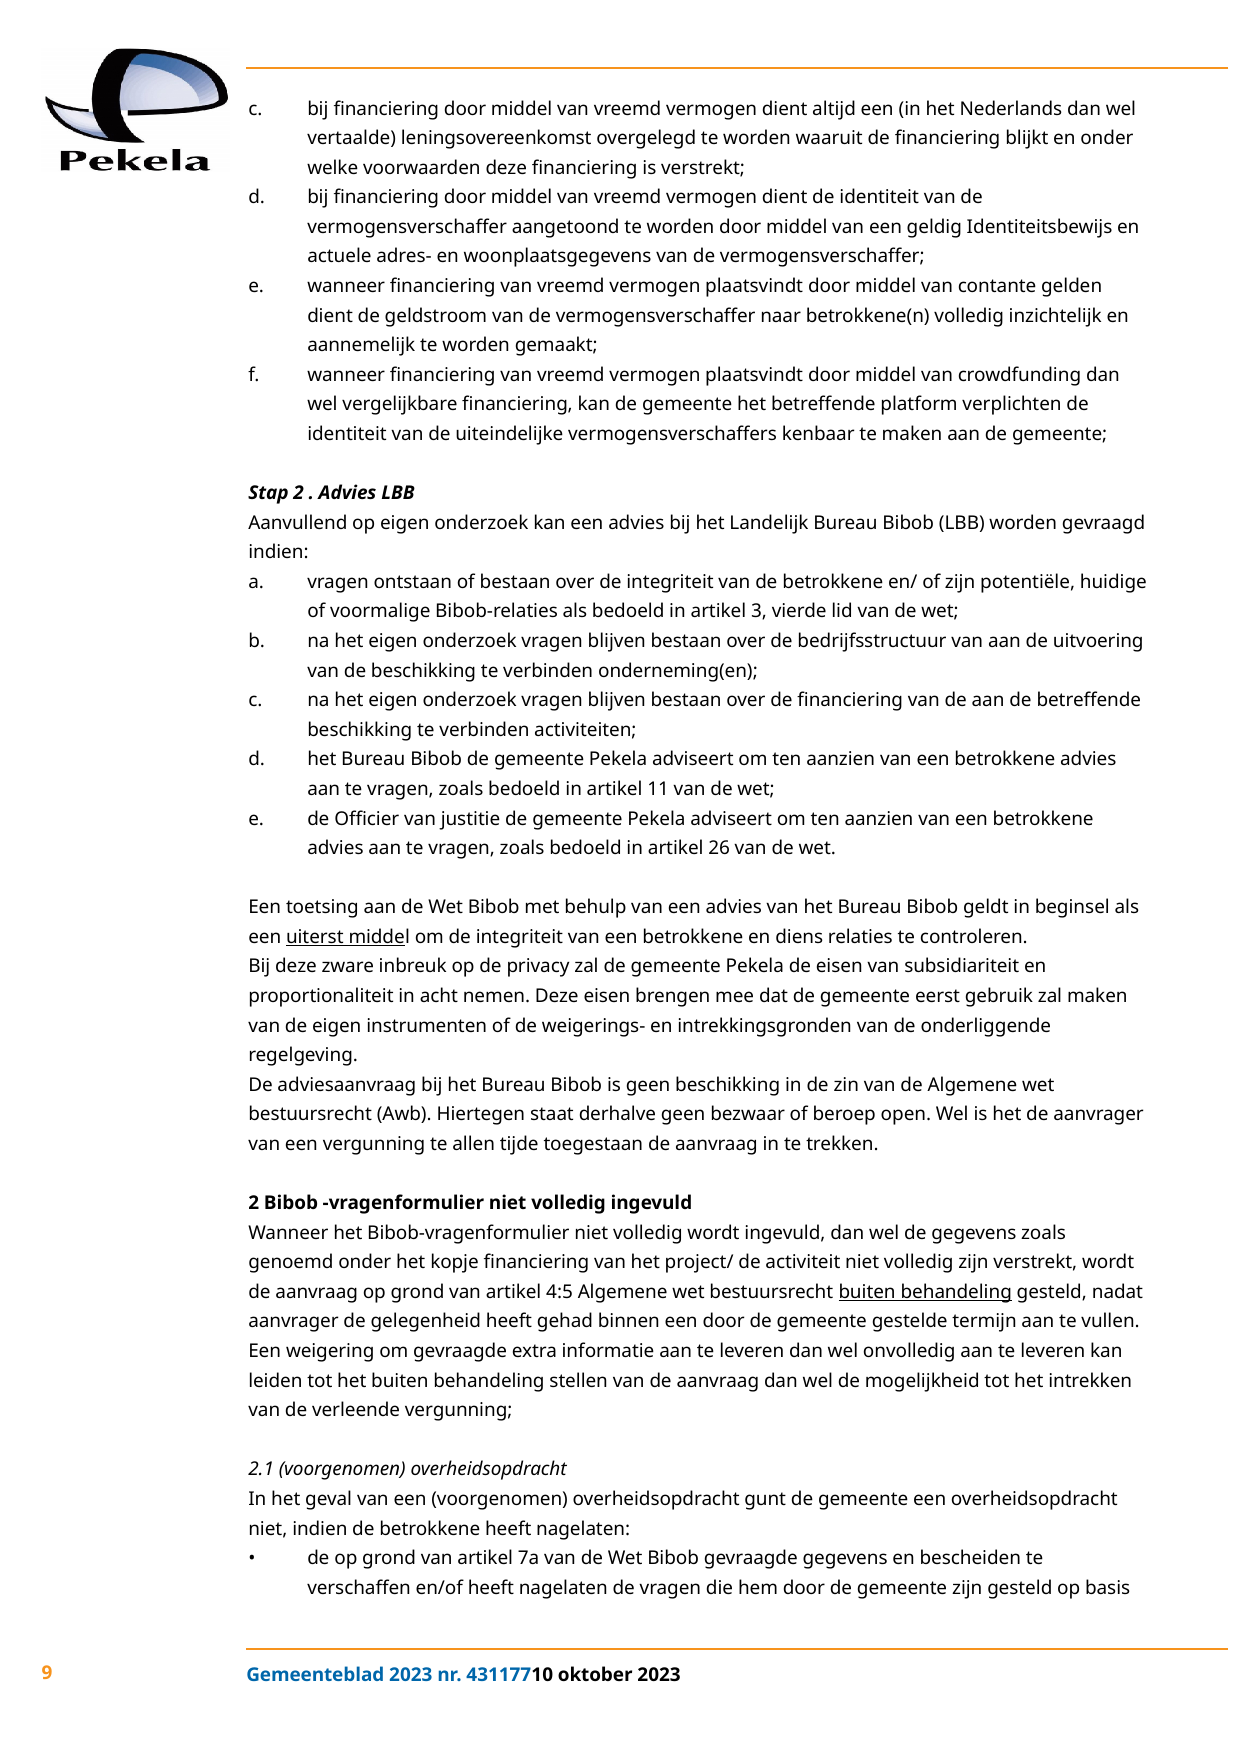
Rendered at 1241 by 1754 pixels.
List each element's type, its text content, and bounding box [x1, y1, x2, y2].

text 2.1 (voorgenomen) overheidsopdracht [248, 1456, 1152, 1481]
text Bij deze zware inbreuk op de privacy zal de gemeente Pekela de eisen van subsidiariteit en proportionaliteit in acht nemen. Deze eisen brengen mee dat de gemeente eerst gebruik zal maken van de eigen instrumenten of de weigerings- en intrekkingsgronden van de onderliggende regelgeving. [248, 953, 1152, 1067]
list wanneer financiering van vreemd vermogen plaatsvindt door middel van crowdfunding dan wel vergelijkbare financiering, kan de gemeente het betreffende platform verplichten de identiteit van de uiteindelijke vermogensverschaffers kenbaar te maken aan de gemeente; [248, 361, 1152, 446]
list de op grond van artikel 7a van de Wet Bibob gevraagde gegevens en bescheiden te verschaffen en/of heeft nagelaten de vragen die hem door de gemeente zijn gesteld op basis [248, 1544, 1152, 1600]
text Een weigering om gevraagde extra informatie aan te leveren dan wel onvolledig aan te leveren kan leiden tot het buiten behandeling stellen van de aanvraag dan wel de mogelijkheid tot het intrekken van de verleende vergunning; [248, 1337, 1152, 1422]
list bij financiering door middel van vreemd vermogen dient altijd een (in het Nederlands dan wel vertaalde) leningsovereenkomst overgelegd te worden waaruit de financiering blijkt en onder welke voorwaarden deze financiering is verstrekt; [248, 95, 1152, 180]
text In het geval van een (voorgenomen) overheidsopdracht gunt de gemeente een overheidsopdracht niet, indien de betrokkene heeft nagelaten: [248, 1485, 1152, 1541]
text 2 Bibob -vragenformulier niet volledig ingevuld [248, 1189, 1152, 1215]
text Stap 2 . Advies LBB [248, 479, 1152, 505]
list bij financiering door middel van vreemd vermogen dient de identiteit van de vermogensverschaffer aangetoond te worden door middel van een geldig Identiteitsbewijs en actuele adres- en woonplaatsgegevens van de vermogensverschaffer; [248, 183, 1152, 268]
text De adviesaanvraag bij het Bureau Bibob is geen beschikking in de zin van de Algemene wet bestuursrecht (Awb). Hiertegen staat derhalve geen bezwaar of beroep open. Wel is het de aanvrager van een vergunning te allen tijde toegestaan de aanvraag in te trekken. [248, 1071, 1152, 1156]
list na het eigen onderzoek vragen blijven bestaan over de bedrijfsstructuur van aan de uitvoering van de beschikking te verbinden onderneming(en); [248, 627, 1152, 683]
text Een toetsing aan de Wet Bibob met behulp van een advies van het Bureau Bibob geldt in beginsel als een uiterst middel om de integriteit van een betrokkene en diens relaties te controleren. [248, 893, 1152, 949]
list het Bureau Bibob de gemeente Pekela adviseert om ten aanzien van een betrokkene advies aan te vragen, zoals bedoeld in artikel 11 van de wet; [248, 746, 1152, 801]
list de Officier van justitie de gemeente Pekela adviseert om ten aanzien van een betrokkene advies aan te vragen, zoals bedoeld in artikel 26 van de wet. [248, 805, 1152, 860]
list vragen ontstaan of bestaan over de integriteit van de betrokkene en/ of zijn potentiële, huidige of voormalige Bibob-relaties als bedoeld in artikel 3, vierde lid van de wet; [248, 568, 1152, 623]
list wanneer financiering van vreemd vermogen plaatsvindt door middel van contante gelden dient de geldstroom van de vermogensverschaffer naar betrokkene(n) volledig inzichtelijk en aannemelijk te worden gemaakt; [248, 272, 1152, 357]
text Wanneer het Bibob-vragenformulier niet volledig wordt ingevuld, dan wel de gegevens zoals genoemd onder het kopje financiering van het project/ de activiteit niet volledig zijn verstrekt, wordt de aanvraag op grond van artikel 4:5 Algemene wet bestuursrecht buiten behandeling gesteld, nadat aanvrager de gelegenheid heeft gehad binnen een door de gemeente gestelde termijn aan te vullen. [248, 1219, 1152, 1333]
picture [41, 47, 231, 172]
list na het eigen onderzoek vragen blijven bestaan over de financiering van de aan de betreffende beschikking te verbinden activiteiten; [248, 686, 1152, 742]
text Aanvullend op eigen onderzoek kan een advies bij het Landelijk Bureau Bibob (LBB) worden gevraagd indien: [248, 509, 1152, 564]
